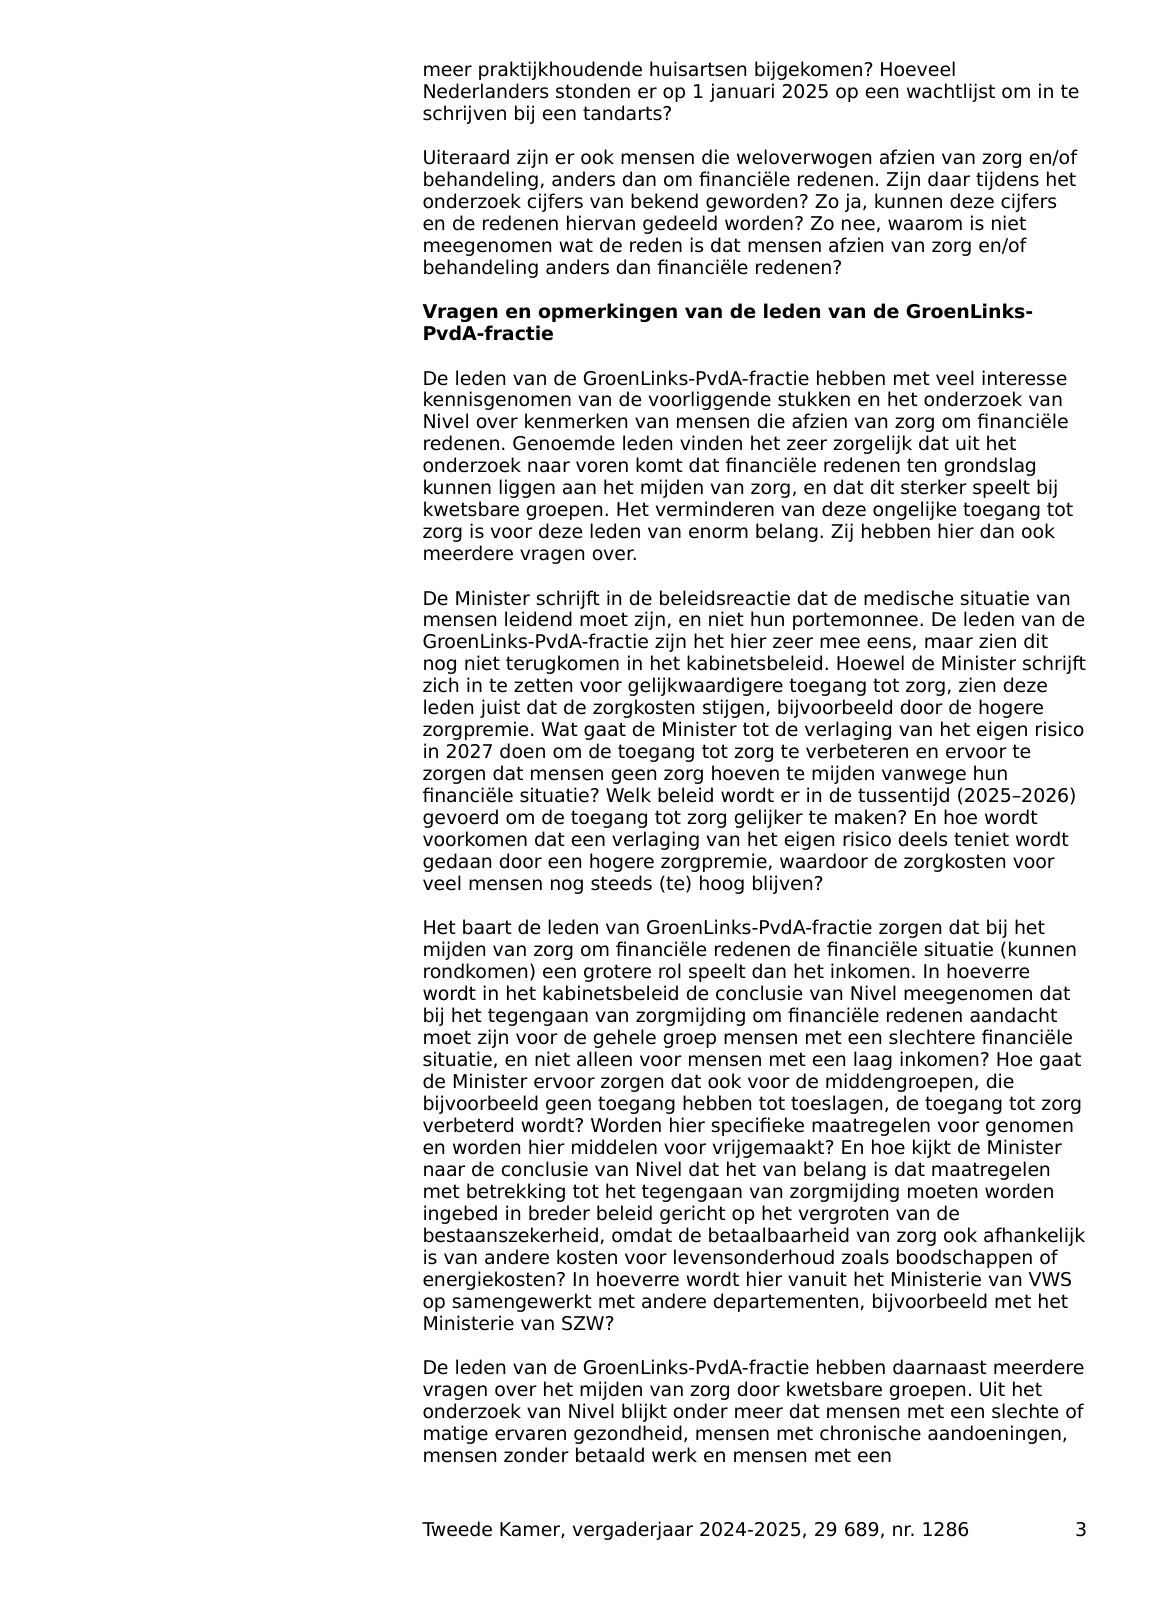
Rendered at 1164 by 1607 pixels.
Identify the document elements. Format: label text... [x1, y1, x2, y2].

text Uiteraard zijn er ook mensen die weloverwogen afzien van zorg en/of behandeling, anders dan om financiële redenen. Zijn daar tijdens het onderzoek cijfers van bekend geworden? Zo ja, kunnen deze cijfers en de redenen hiervan gedeeld worden? Zo nee, waarom is niet meegenomen wat de reden is dat mensen afzien van zorg en/of behandeling anders dan financiële redenen? [422, 147, 1087, 279]
text Het baart de leden van GroenLinks-PvdA-fractie zorgen dat bij het mijden van zorg om financiële redenen de financiële situatie (kunnen rondkomen) een grotere rol speelt dan het inkomen. In hoeverre wordt in het kabinetsbeleid de conclusie van Nivel meegenomen dat bij het tegengaan van zorgmijding om financiële redenen aandacht moet zijn voor de gehele groep mensen met een slechtere financiële situatie, en niet alleen voor mensen met een laag inkomen? Hoe gaat de Minister ervoor zorgen dat ook voor de middengroepen, die bijvoorbeeld geen toegang hebben tot toeslagen, de toegang tot zorg verbeterd wordt? Worden hier specifieke maatregelen voor genomen en worden hier middelen voor vrijgemaakt? En hoe kijkt de Minister naar de conclusie van Nivel dat het van belang is dat maatregelen met betrekking tot het tegengaan van zorgmijding moeten worden ingebed in breder beleid gericht op het vergroten van de bestaanszekerheid, omdat de betaalbaarheid van zorg ook afhankelijk is van andere kosten voor levensonderhoud zoals boodschappen of energiekosten? In hoeverre wordt hier vanuit het Ministerie van VWS op samengewerkt met andere departementen, bijvoorbeeld met het Ministerie van SZW? [422, 917, 1087, 1335]
text De Minister schrijft in de beleidsreactie dat de medische situatie van mensen leidend moet zijn, en niet hun portemonnee. De leden van de GroenLinks-PvdA-fractie zijn het hier zeer mee eens, maar zien dit nog niet terugkomen in het kabinetsbeleid. Hoewel de Minister schrijft zich in te zetten voor gelijkwaardigere toegang tot zorg, zien deze leden juist dat de zorgkosten stijgen, bijvoorbeeld door de hogere zorgpremie. Wat gaat de Minister tot de verlaging van het eigen risico in 2027 doen om de toegang tot zorg te verbeteren en ervoor te zorgen dat mensen geen zorg hoeven te mijden vanwege hun financiële situatie? Welk beleid wordt er in de tussentijd (2025–2026) gevoerd om de toegang tot zorg gelijker te maken? En hoe wordt voorkomen dat een verlaging van het eigen risico deels teniet wordt gedaan door een hogere zorgpremie, waardoor de zorgkosten voor veel mensen nog steeds (te) hoog blijven? [422, 587, 1087, 895]
text meer praktijkhoudende huisartsen bijgekomen? Hoeveel Nederlanders stonden er op 1 januari 2025 op een wachtlijst om in te schrijven bij een tandarts? [422, 59, 1087, 125]
subtitle Vragen en opmerkingen van de leden van de GroenLinks-PvdA-fractie [422, 301, 1087, 345]
text De leden van de GroenLinks-PvdA-fractie hebben met veel interesse kennisgenomen van de voorliggende stukken en het onderzoek van Nivel over kenmerken van mensen die afzien van zorg om financiële redenen. Genoemde leden vinden het zeer zorgelijk dat uit het onderzoek naar voren komt dat financiële redenen ten grondslag kunnen liggen aan het mijden van zorg, en dat dit sterker speelt bij kwetsbare groepen. Het verminderen van deze ongelijke toegang tot zorg is voor deze leden van enorm belang. Zij hebben hier dan ook meerdere vragen over. [422, 367, 1087, 565]
text De leden van de GroenLinks-PvdA-fractie hebben daarnaast meerdere vragen over het mijden van zorg door kwetsbare groepen. Uit het onderzoek van Nivel blijkt onder meer dat mensen met een slechte of matige ervaren gezondheid, mensen met chronische aandoeningen, mensen zonder betaald werk en mensen met een [422, 1357, 1087, 1467]
